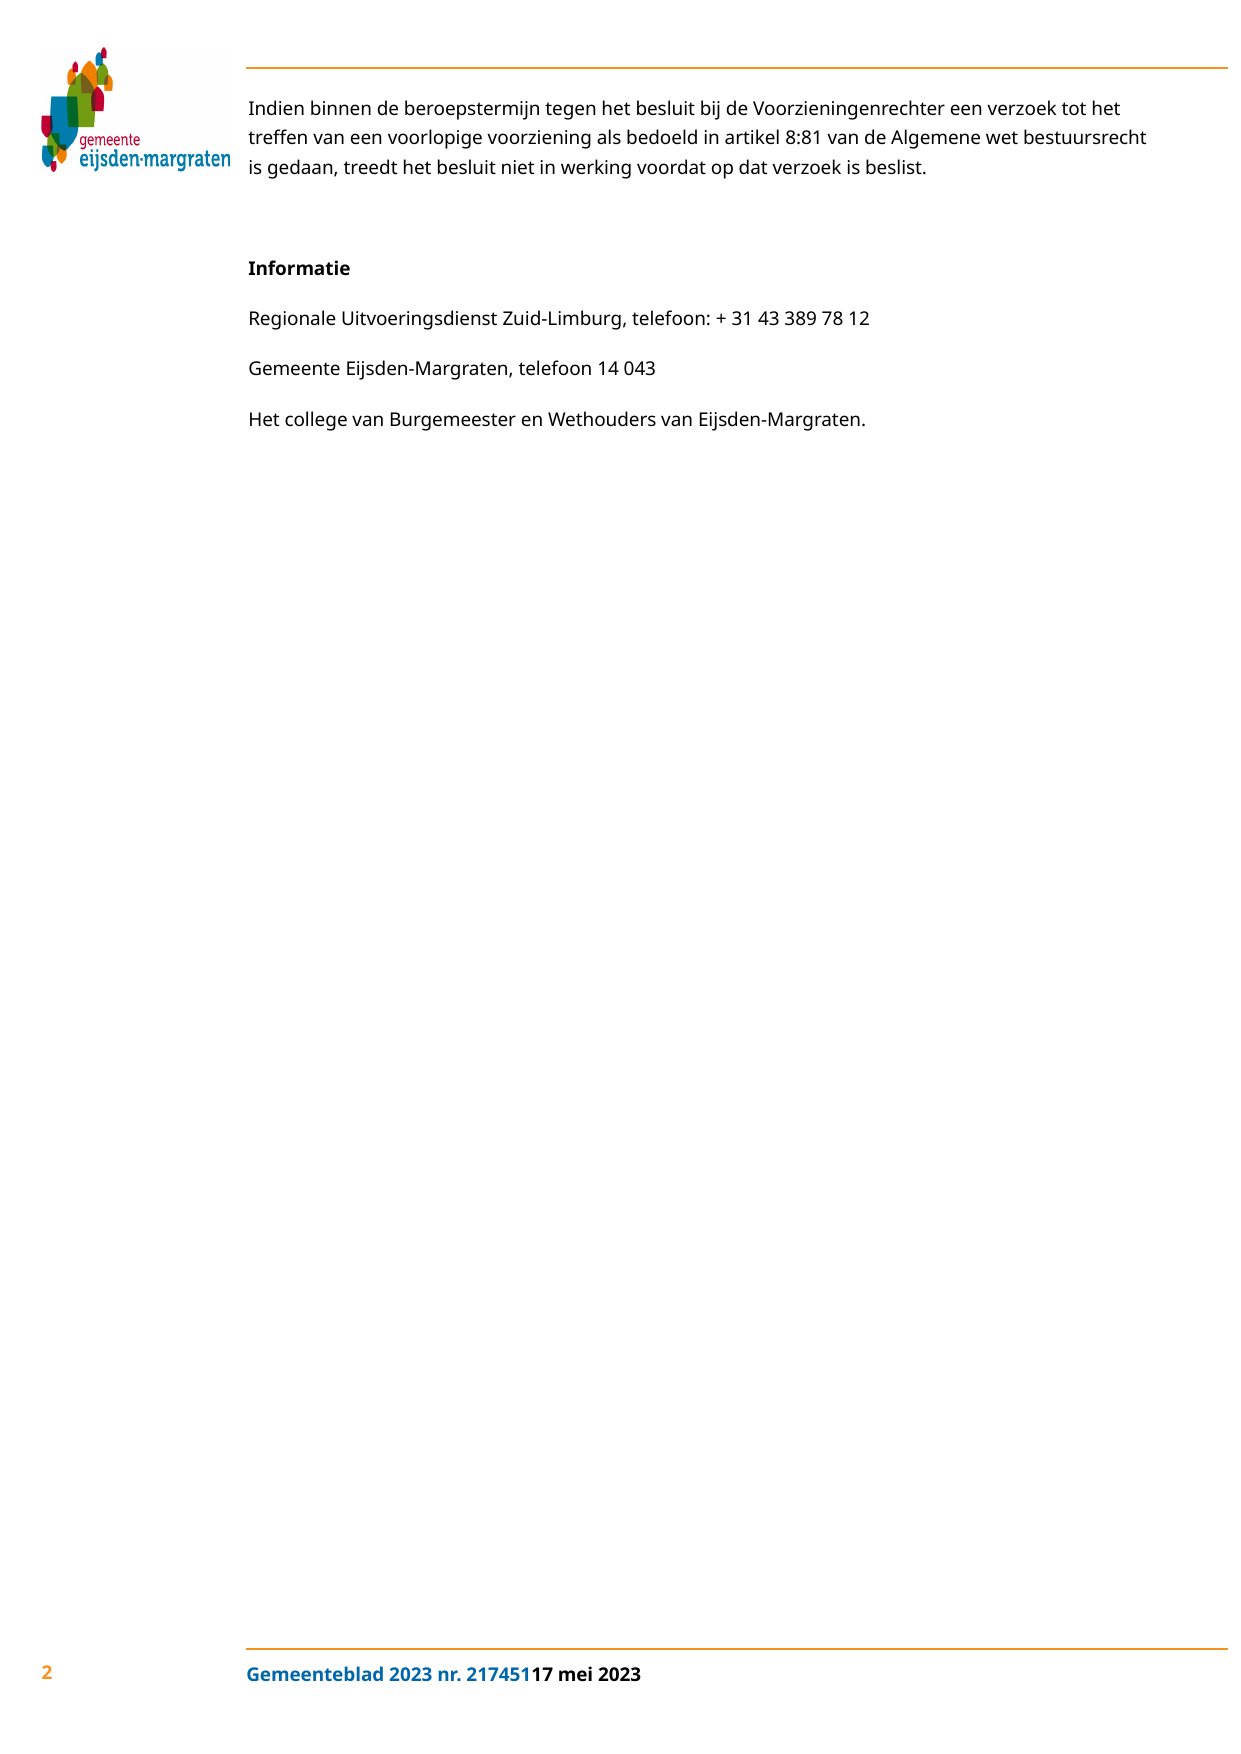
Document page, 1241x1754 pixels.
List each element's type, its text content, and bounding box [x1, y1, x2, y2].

text Het college van Burgemeester en Wethouders van Eijsden-Margraten. [248, 406, 1152, 432]
text Indien binnen de beroepstermijn tegen het besluit bij de Voorzieningenrechter een verzoek tot het treffen van een voorlopige voorziening als bedoeld in artikel 8:81 van de Algemene wet bestuursrecht is gedaan, treedt het besluit niet in werking voordat op dat verzoek is beslist. [248, 95, 1152, 180]
text Informatie [248, 255, 1152, 281]
picture [41, 47, 231, 172]
text Gemeente Eijsden-Margraten, telefoon 14 043 [248, 356, 1152, 381]
text Regionale Uitvoeringsdienst Zuid-Limburg, telefoon: + 31 43 389 78 12 [248, 305, 1152, 331]
